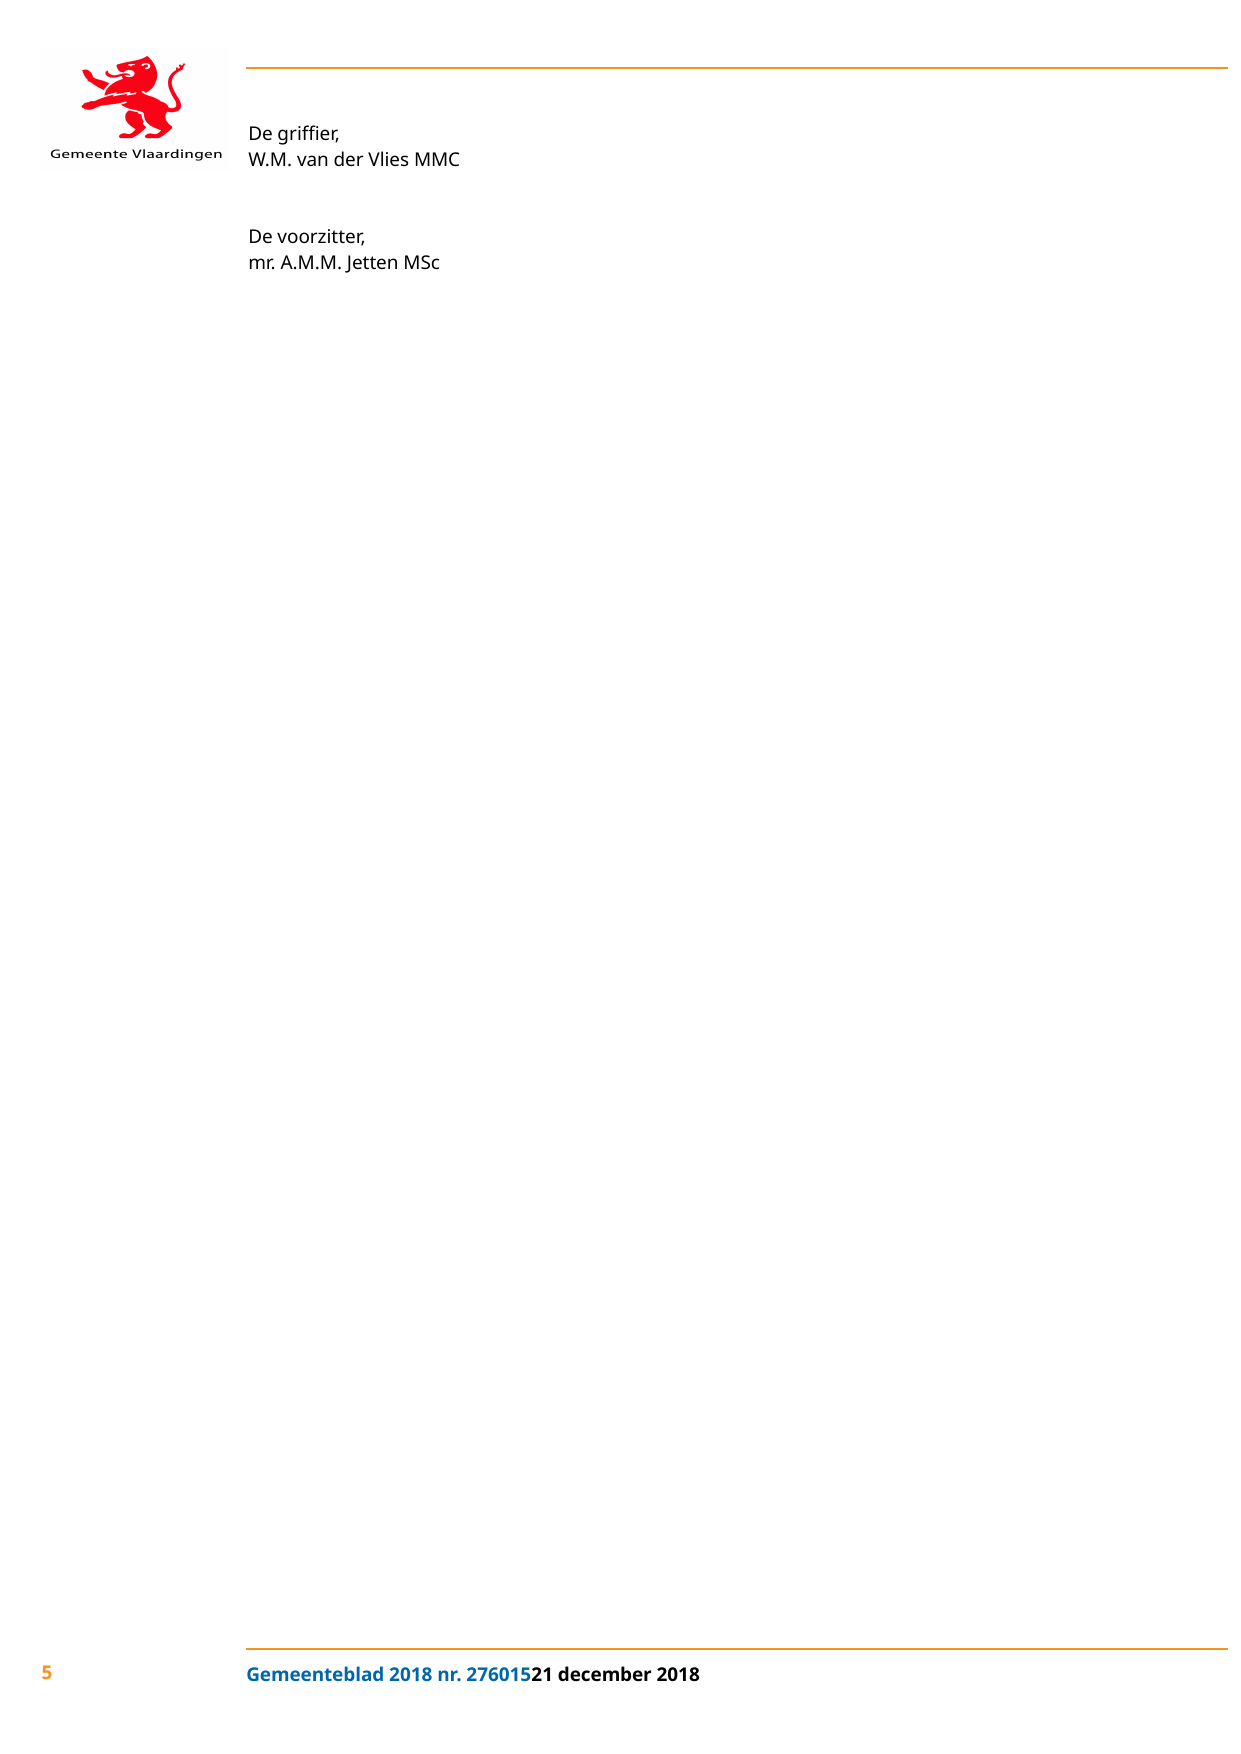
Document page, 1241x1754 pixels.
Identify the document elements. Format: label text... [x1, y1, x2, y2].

text mr. A.M.M. Jetten MSc [248, 249, 1152, 275]
text De voorzitter, [248, 223, 1152, 249]
text W.M. van der Vlies MMC [248, 146, 1152, 172]
picture [41, 47, 231, 172]
text De griffier, [248, 121, 1152, 146]
